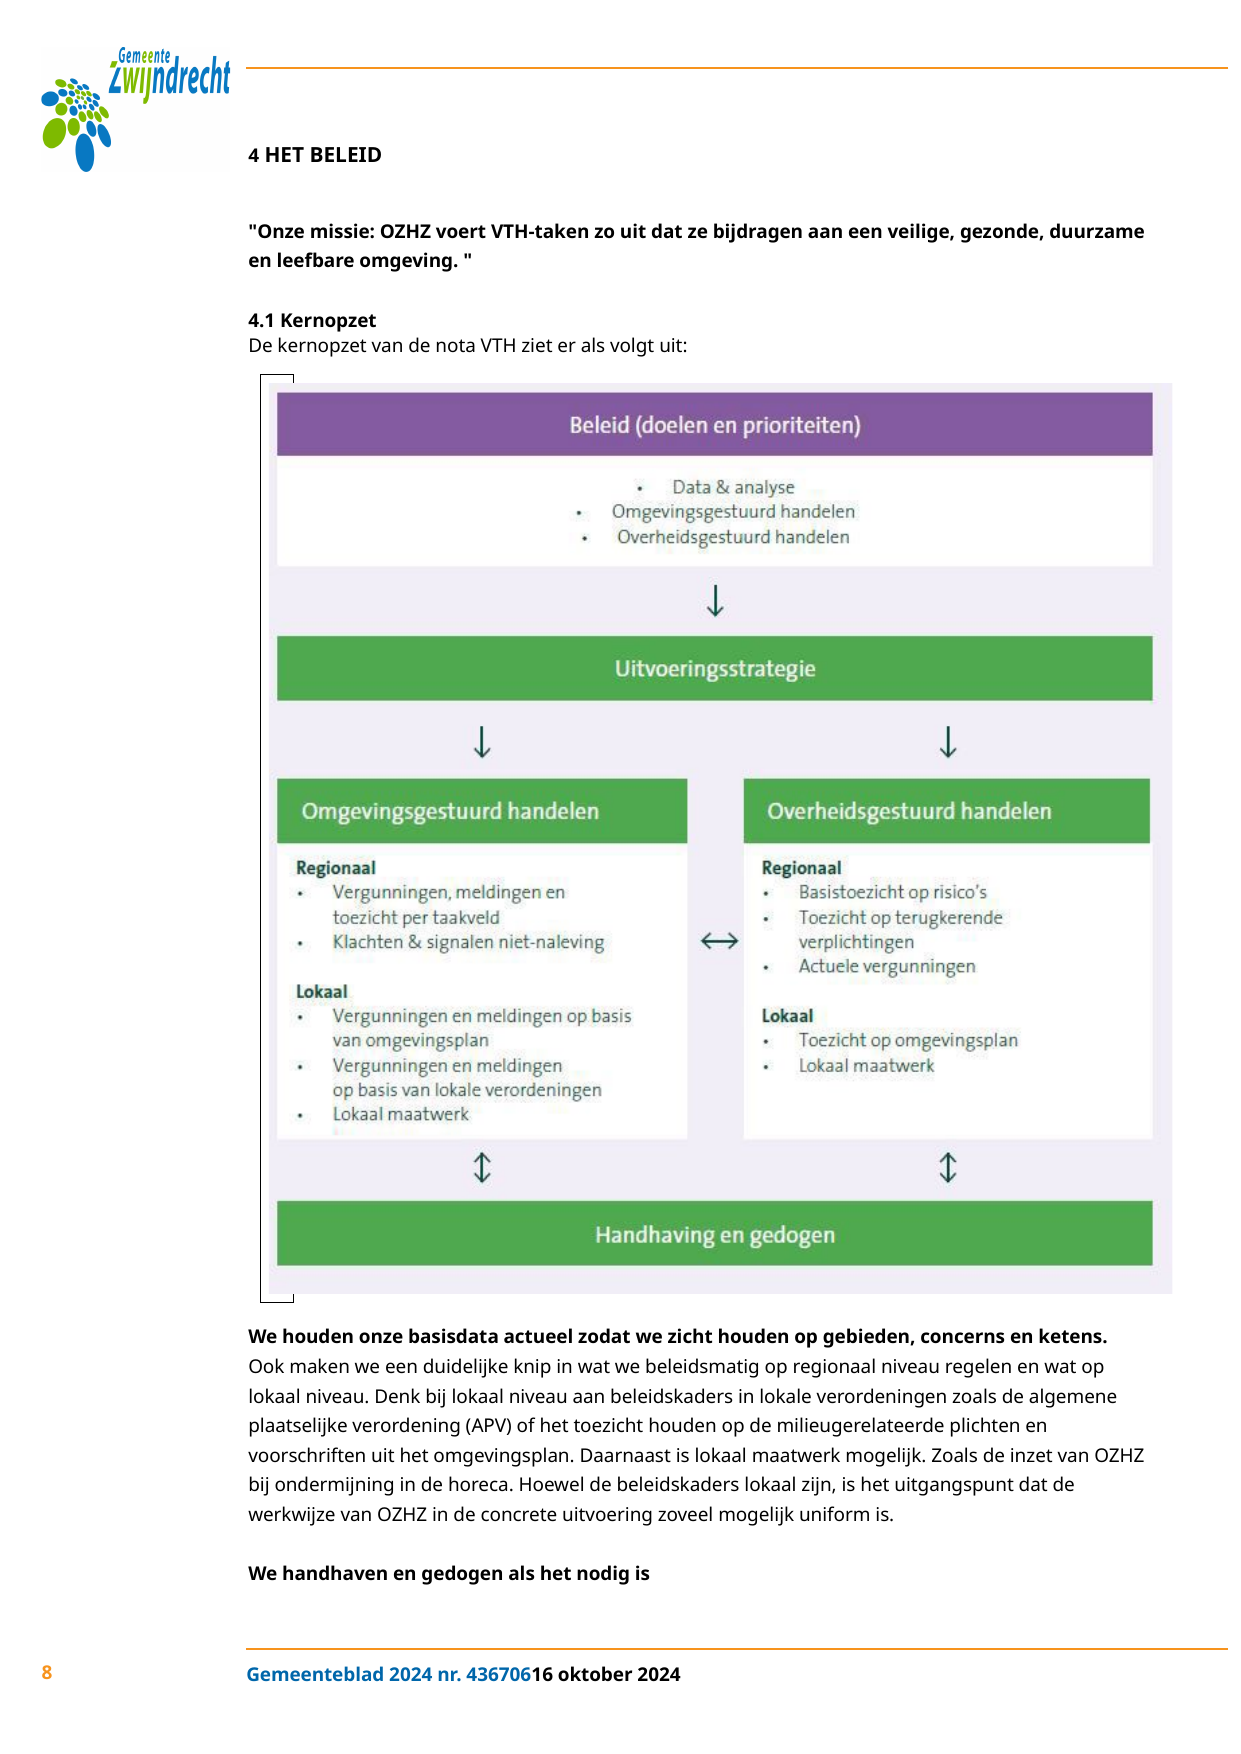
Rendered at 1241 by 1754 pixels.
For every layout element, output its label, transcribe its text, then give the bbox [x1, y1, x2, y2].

text Ook maken we een duidelijke knip in wat we beleidsmatig op regionaal niveau regelen en wat op lokaal niveau. Denk bij lokaal niveau aan beleidskaders in lokale verordeningen zoals de algemene plaatselijke verordening (APV) of het toezicht houden op de milieugerelateerde plichten en voorschriften uit het omgevingsplan. Daarnaast is lokaal maatwerk mogelijk. Zoals de inzet van OZHZ bij ondermijning in de horeca. Hoewel de beleidskaders lokaal zijn, is het uitgangspunt dat de werkwijze van OZHZ in de concrete uitvoering zoveel mogelijk uniform is. [248, 1353, 1152, 1527]
picture [268, 383, 1173, 1294]
picture [41, 47, 231, 172]
text We houden onze basisdata actueel zodat we zicht houden op gebieden, concerns en ketens. [248, 1324, 1152, 1349]
text De kernopzet van de nota VTH ziet er als volgt uit: [248, 333, 1152, 358]
text 4.1 Kernopzet [248, 307, 1152, 333]
text "Onze missie: OZHZ voert VTH-taken zo uit dat ze bijdragen aan een veilige, gezonde, duurzame en leefbare omgeving. " [248, 218, 1152, 273]
text 4 HET BELEID [248, 140, 1152, 169]
text We handhaven en gedogen als het nodig is [248, 1560, 1152, 1586]
